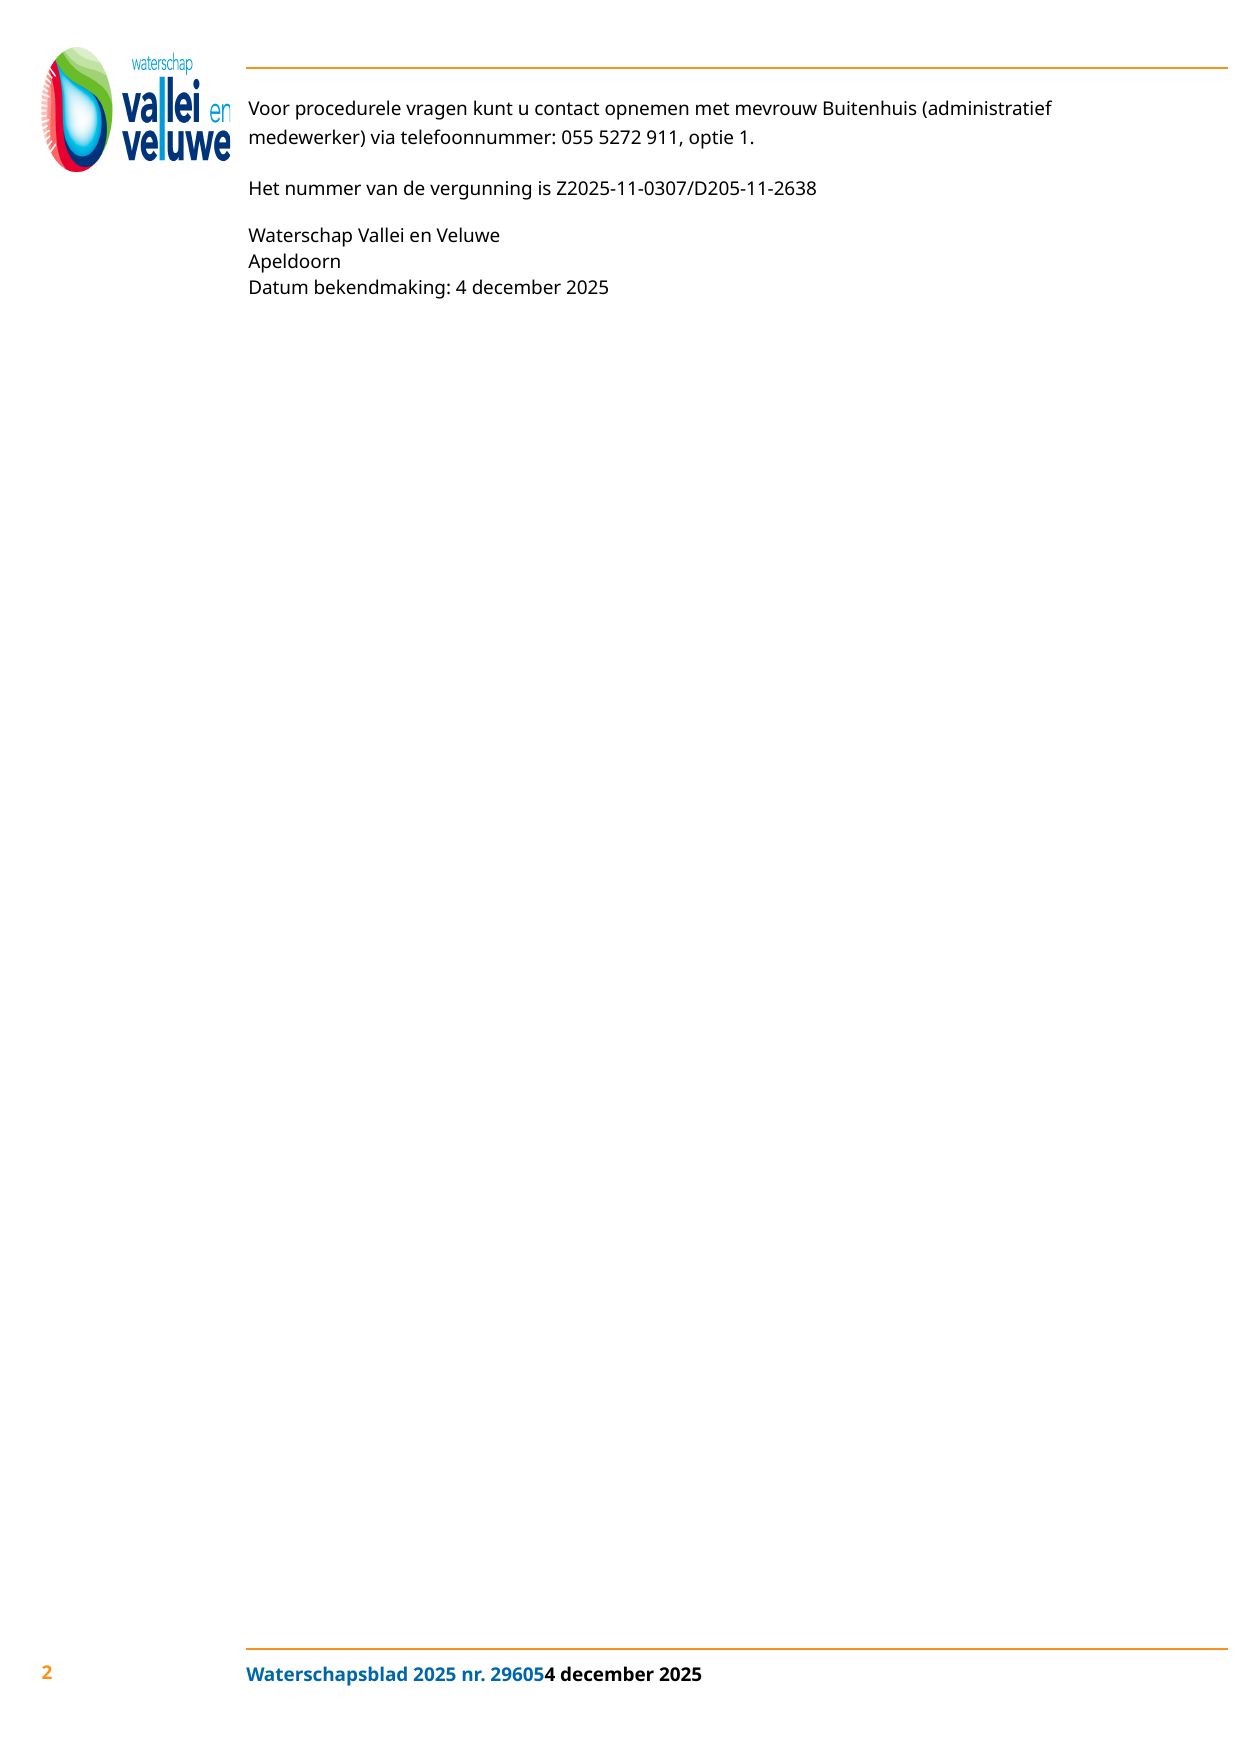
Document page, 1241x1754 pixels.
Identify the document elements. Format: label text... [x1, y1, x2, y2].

text Het nummer van de vergunning is Z2025-11-0307/D205-11-2638 [248, 175, 1152, 201]
text Waterschap Vallei en Veluwe [248, 223, 1152, 248]
text Datum bekendmaking: 4 december 2025 [248, 274, 1152, 300]
text Apeldoorn [248, 248, 1152, 274]
text Voor procedurele vragen kunt u contact opnemen met mevrouw Buitenhuis (administratief medewerker) via telefoonnummer: 055 5272 911, optie 1. [248, 95, 1152, 150]
picture [41, 47, 231, 172]
